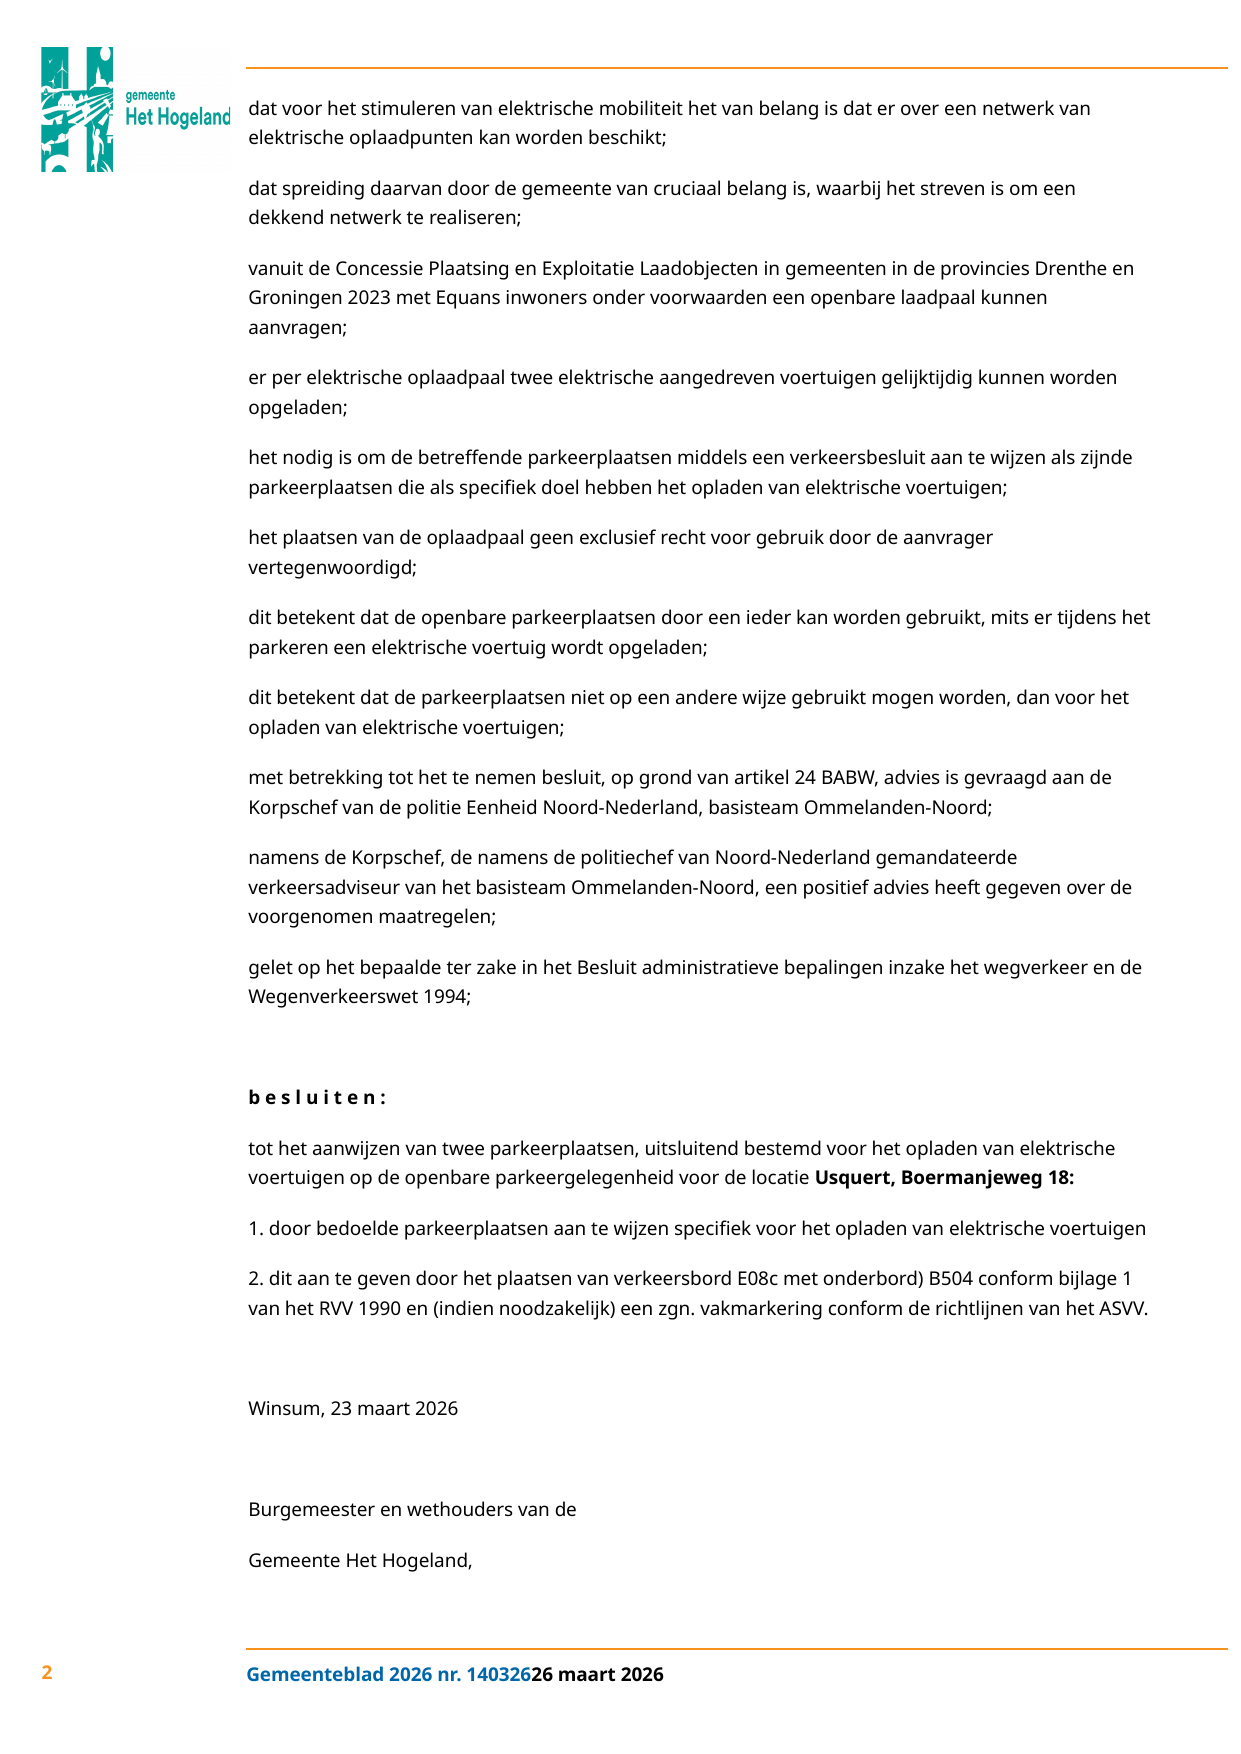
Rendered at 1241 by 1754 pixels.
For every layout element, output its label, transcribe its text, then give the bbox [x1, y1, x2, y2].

text tot het aanwijzen van twee parkeerplaatsen, uitsluitend bestemd voor het opladen van elektrische voertuigen op de openbare parkeergelegenheid voor de locatie Usquert, Boermanjeweg 18: [248, 1135, 1152, 1190]
text Burgemeester en wethouders van de [248, 1496, 1152, 1522]
text vanuit de Concessie Plaatsing en Exploitatie Laadobjecten in gemeenten in de provincies Drenthe en Groningen 2023 met Equans inwoners onder voorwaarden een openbare laadpaal kunnen aanvragen; [248, 255, 1152, 340]
text dat voor het stimuleren van elektrische mobiliteit het van belang is dat er over een netwerk van elektrische oplaadpunten kan worden beschikt; [248, 95, 1152, 150]
text het plaatsen van de oplaadpaal geen exclusief recht voor gebruik door de aanvrager vertegenwoordigd; [248, 524, 1152, 580]
text Winsum, 23 maart 2026 [248, 1396, 1152, 1421]
text dit betekent dat de parkeerplaatsen niet op een andere wijze gebruikt mogen worden, dan voor het opladen van elektrische voertuigen; [248, 684, 1152, 740]
text er per elektrische oplaadpaal twee elektrische aangedreven voertuigen gelijktijdig kunnen worden opgeladen; [248, 364, 1152, 420]
text Gemeente Het Hogeland, [248, 1547, 1152, 1573]
text b e s l u i t e n : [248, 1084, 1152, 1110]
text gelet op het bepaalde ter zake in het Besluit administratieve bepalingen inzake het wegverkeer en de Wegenverkeerswet 1994; [248, 954, 1152, 1009]
text 2. dit aan te geven door het plaatsen van verkeersbord E08c met onderbord) B504 conform bijlage 1 van het RVV 1990 en (indien noodzakelijk) een zgn. vakmarkering conform de richtlijnen van het ASVV. [248, 1265, 1152, 1321]
text dit betekent dat de openbare parkeerplaatsen door een ieder kan worden gebruikt, mits er tijdens het parkeren een elektrische voertuig wordt opgeladen; [248, 604, 1152, 660]
picture [41, 47, 231, 172]
text namens de Korpschef, de namens de politiechef van Noord-Nederland gemandateerde verkeersadviseur van het basisteam Ommelanden-Noord, een positief advies heeft gegeven over de voorgenomen maatregelen; [248, 844, 1152, 929]
text dat spreiding daarvan door de gemeente van cruciaal belang is, waarbij het streven is om een dekkend netwerk te realiseren; [248, 175, 1152, 230]
text het nodig is om de betreffende parkeerplaatsen middels een verkeersbesluit aan te wijzen als zijnde parkeerplaatsen die als specifiek doel hebben het opladen van elektrische voertuigen; [248, 444, 1152, 500]
text met betrekking tot het te nemen besluit, op grond van artikel 24 BABW, advies is gevraagd aan de Korpschef van de politie Eenheid Noord-Nederland, basisteam Ommelanden-Noord; [248, 764, 1152, 820]
text 1. door bedoelde parkeerplaatsen aan te wijzen specifiek voor het opladen van elektrische voertuigen [248, 1215, 1152, 1241]
